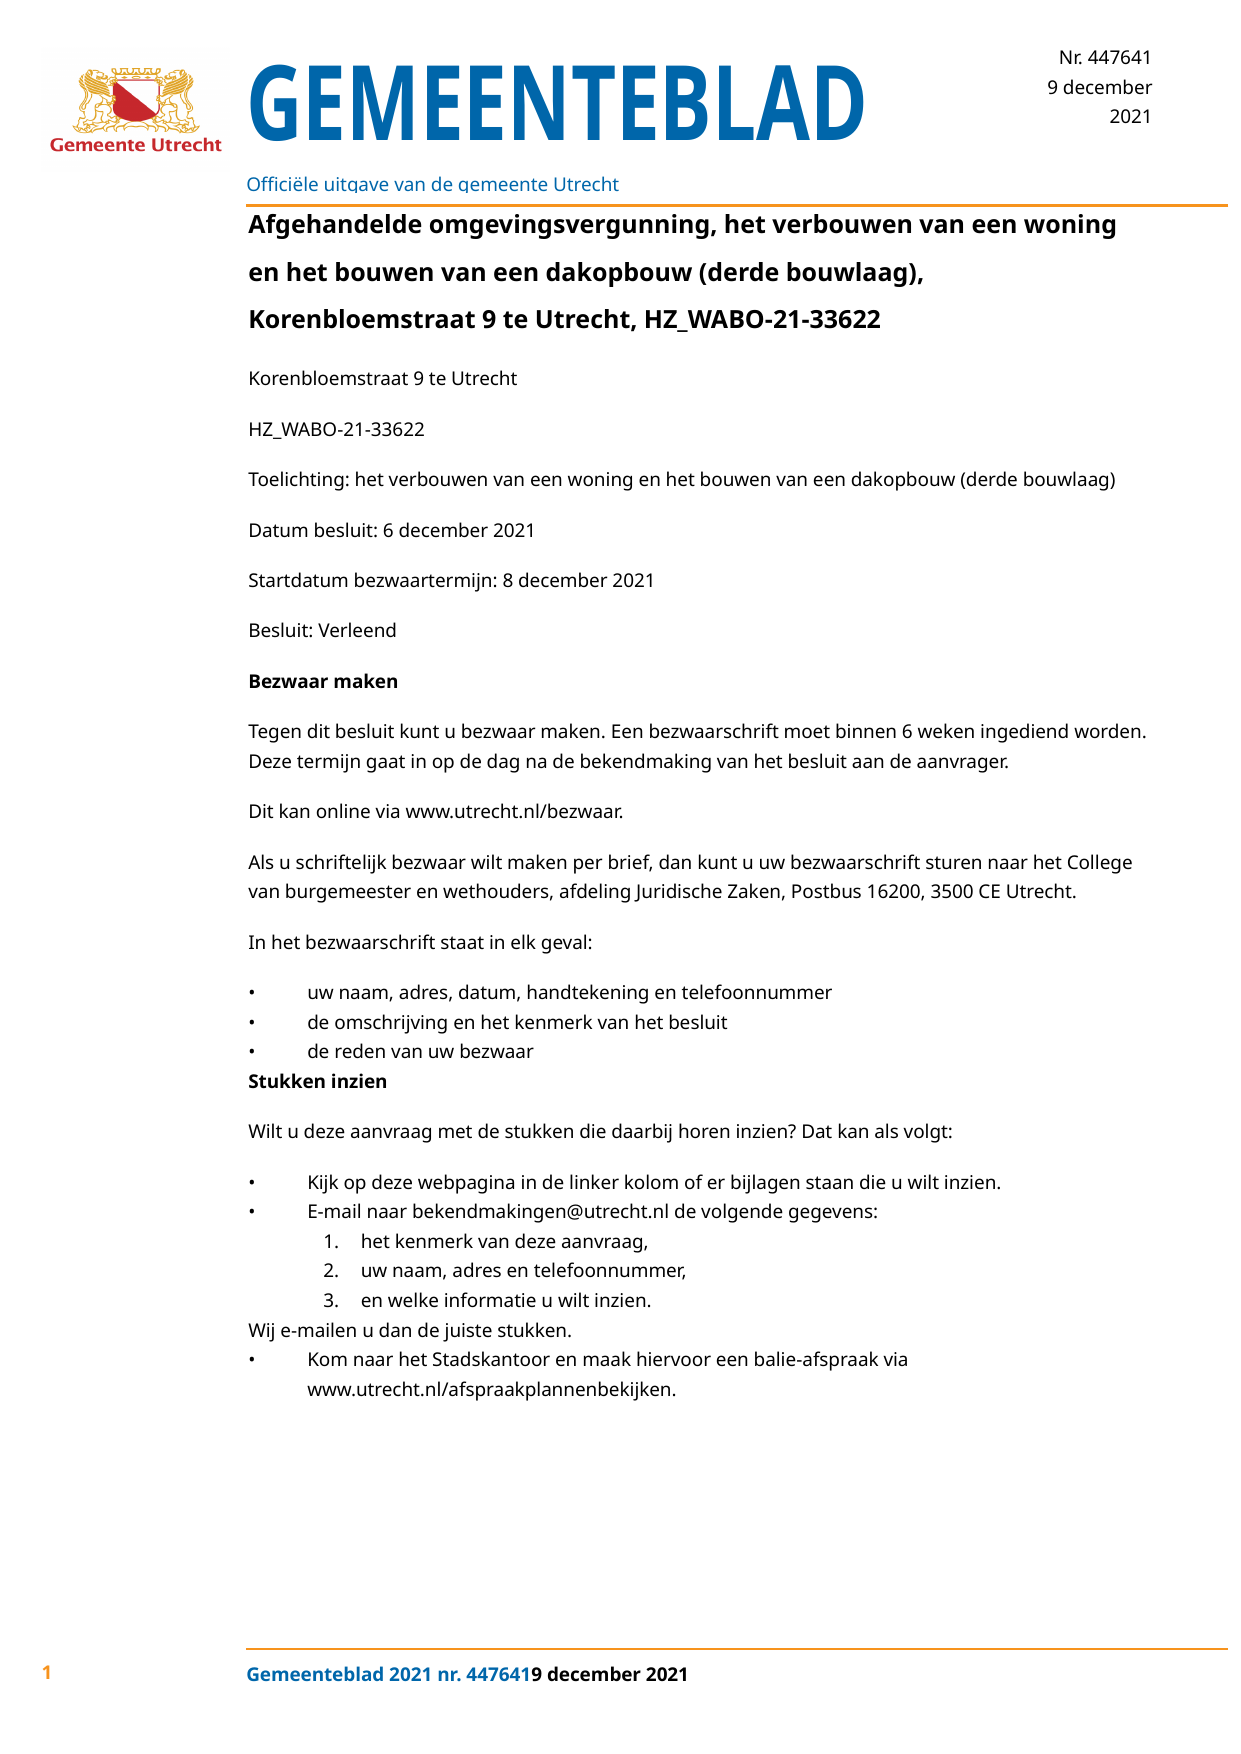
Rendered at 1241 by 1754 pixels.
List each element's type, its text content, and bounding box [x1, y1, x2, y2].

text Dit kan online via www.utrecht.nl/bezwaar. [248, 798, 1152, 824]
list Kom naar het Stadskantoor en maak hiervoor een balie-afspraak via www.utrecht.nl/afspraakplannenbekijken. [248, 1346, 1152, 1402]
list het kenmerk van deze aanvraag, [323, 1228, 1152, 1254]
text Bezwaar maken [248, 668, 1152, 694]
text Korenbloemstraat 9 te Utrecht [248, 366, 1152, 391]
list E-mail naar bekendmakingen@utrecht.nl de volgende gegevens: [248, 1198, 1152, 1224]
text Wilt u deze aanvraag met de stukken die daarbij horen inzien? Dat kan als volgt: [248, 1118, 1152, 1144]
list de omschrijving en het kenmerk van het besluit [248, 1009, 1152, 1034]
text Als u schriftelijk bezwaar wilt maken per brief, dan kunt u uw bezwaarschrift sturen naar het College van burgemeester en wethouders, afdeling Juridische Zaken, Postbus 16200, 3500 CE Utrecht. [248, 849, 1152, 904]
list en welke informatie u wilt inzien. [323, 1287, 1152, 1313]
text Toelichting: het verbouwen van een woning en het bouwen van een dakopbouw (derde bouwlaag) [248, 466, 1152, 492]
list uw naam, adres en telefoonnummer, [323, 1258, 1152, 1283]
list Kijk op deze webpagina in de linker kolom of er bijlagen staan die u wilt inzien. [248, 1169, 1152, 1194]
picture [41, 47, 231, 172]
text In het bezwaarschrift staat in elk geval: [248, 929, 1152, 954]
text Besluit: Verleend [248, 618, 1152, 643]
list uw naam, adres, datum, handtekening en telefoonnummer [248, 979, 1152, 1005]
text Startdatum bezwaartermijn: 8 december 2021 [248, 567, 1152, 593]
text Afgehandelde omgevingsvergunning, het verbouwen van een woning en het bouwen van een dakopbouw (derde bouwlaag), Korenbloemstraat 9 te Utrecht, HZ_WABO-21-33622 [248, 207, 1152, 336]
text Wij e-mailen u dan de juiste stukken. [248, 1317, 1152, 1342]
list de reden van uw bezwaar [248, 1038, 1152, 1064]
text HZ_WABO-21-33622 [248, 416, 1152, 442]
text Datum besluit: 6 december 2021 [248, 517, 1152, 542]
text Tegen dit besluit kunt u bezwaar maken. Een bezwaarschrift moet binnen 6 weken ingediend worden. Deze termijn gaat in op de dag na de bekendmaking van het besluit aan de aanvrager. [248, 718, 1152, 774]
text Stukken inzien [248, 1068, 1152, 1094]
